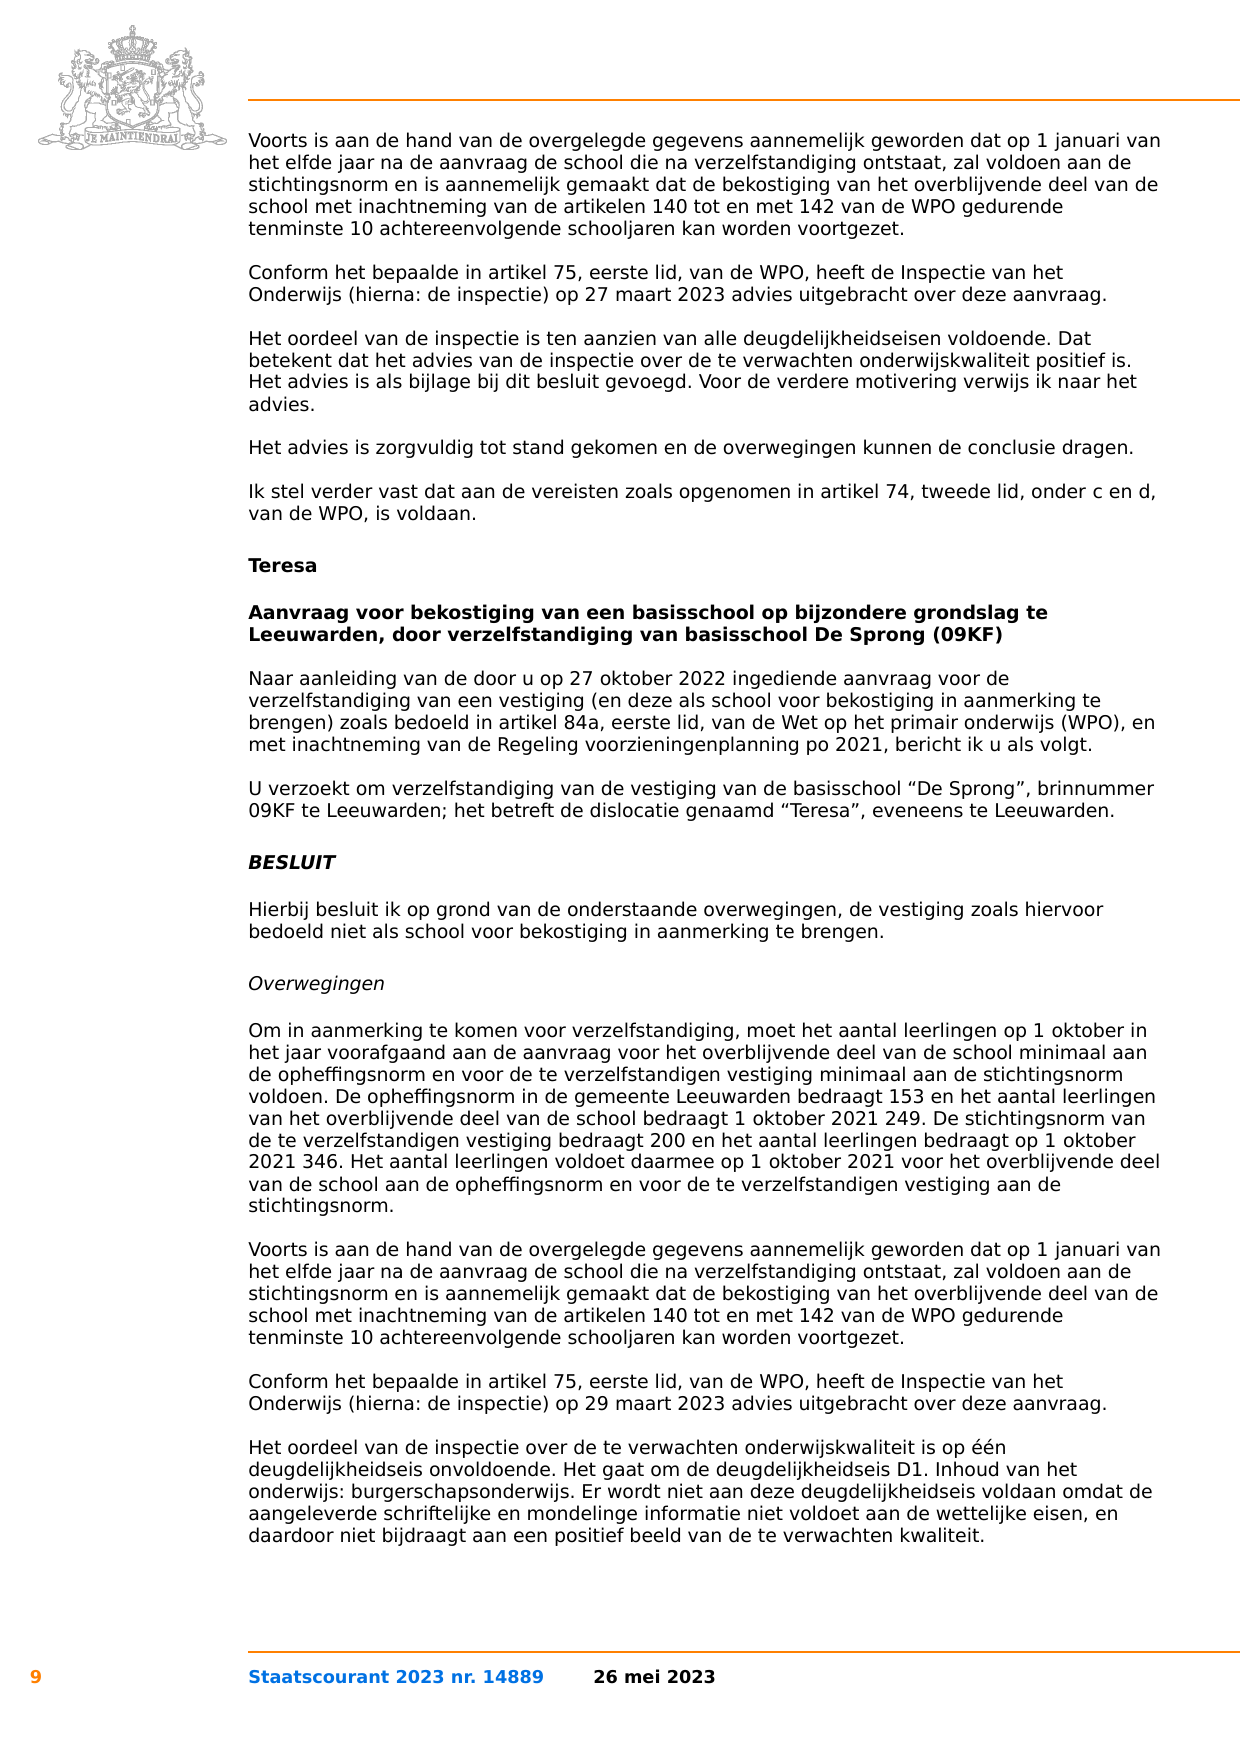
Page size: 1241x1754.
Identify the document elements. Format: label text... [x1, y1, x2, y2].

text Het oordeel van de inspectie is ten aanzien van alle deugdelijkheidseisen voldoende. Dat betekent dat het advies van de inspectie over de te verwachten onderwijskwaliteit positief is. [248, 327, 1163, 371]
subtitle Teresa [248, 555, 1163, 577]
text Ik stel verder vast dat aan de vereisten zoals opgenomen in artikel 74, tweede lid, onder c en d, van de WPO, is voldaan. [248, 481, 1163, 525]
text Het advies is als bijlage bij dit besluit gevoegd. Voor de verdere motivering verwijs ik naar het advies. [248, 371, 1163, 415]
text Voorts is aan de hand van de overgelegde gegevens aannemelijk geworden dat op 1 januari van het elfde jaar na de aanvraag de school die na verzelfstandiging ontstaat, zal voldoen aan de stichtingsnorm en is aannemelijk gemaakt dat de bekostiging van het overblijvende deel van de school met inachtneming van de artikelen 140 tot en met 142 van de WPO gedurende tenminste 10 achtereenvolgende schooljaren kan worden voortgezet. [248, 1239, 1163, 1349]
text Conform het bepaalde in artikel 75, eerste lid, van de WPO, heeft de Inspectie van het Onderwijs (hierna: de inspectie) op 27 maart 2023 advies uitgebracht over deze aanvraag. [248, 262, 1163, 306]
picture [38, 25, 227, 150]
text Om in aanmerking te komen voor verzelfstandiging, moet het aantal leerlingen op 1 oktober in het jaar voorafgaand aan de aanvraag voor het overblijvende deel van de school minimaal aan de opheffingsnorm en voor de te verzelfstandigen vestiging minimaal aan de stichtingsnorm voldoen. De opheffingsnorm in de gemeente Leeuwarden bedraagt 153 en het aantal leerlingen van het overblijvende deel van de school bedraagt 1 oktober 2021 249. De stichtingsnorm van de te verzelfstandigen vestiging bedraagt 200 en het aantal leerlingen bedraagt op 1 oktober 2021 346. Het aantal leerlingen voldoet daarmee op 1 oktober 2021 voor het overblijvende deel van de school aan de opheffingsnorm en voor de te verzelfstandigen vestiging aan de stichtingsnorm. [248, 1019, 1163, 1217]
text Naar aanleiding van de door u op 27 oktober 2022 ingediende aanvraag voor de verzelfstandiging van een vestiging (en deze als school voor bekostiging in aanmerking te brengen) zoals bedoeld in artikel 84a, eerste lid, van de Wet op het primair onderwijs (WPO), en met inachtneming van de Regeling voorzieningenplanning po 2021, bericht ik u als volgt. [248, 668, 1163, 756]
text Voorts is aan de hand van de overgelegde gegevens aannemelijk geworden dat op 1 januari van het elfde jaar na de aanvraag de school die na verzelfstandiging ontstaat, zal voldoen aan de stichtingsnorm en is aannemelijk gemaakt dat de bekostiging van het overblijvende deel van de school met inachtneming van de artikelen 140 tot en met 142 van de WPO gedurende tenminste 10 achtereenvolgende schooljaren kan worden voortgezet. [248, 130, 1163, 240]
text Het advies is zorgvuldig tot stand gekomen en de overwegingen kunnen de conclusie dragen. [248, 437, 1163, 459]
text Het oordeel van de inspectie over de te verwachten onderwijskwaliteit is op één deugdelijkheidseis onvoldoende. Het gaat om de deugdelijkheidseis D1. Inhoud van het onderwijs: burgerschapsonderwijs. Er wordt niet aan deze deugdelijkheidseis voldaan omdat de aangeleverde schriftelijke en mondelinge informatie niet voldoet aan de wettelijke eisen, en daardoor niet bijdraagt aan een positief beeld van de te verwachten kwaliteit. [248, 1437, 1163, 1547]
subtitle BESLUIT [248, 852, 1163, 874]
subtitle Overwegingen [248, 973, 1163, 994]
text Conform het bepaalde in artikel 75, eerste lid, van de WPO, heeft de Inspectie van het Onderwijs (hierna: de inspectie) op 29 maart 2023 advies uitgebracht over deze aanvraag. [248, 1371, 1163, 1415]
text Aanvraag voor bekostiging van een basisschool op bijzondere grondslag te Leeuwarden, door verzelfstandiging van basisschool De Sprong (09KF) [248, 602, 1163, 646]
text Hierbij besluit ik op grond van de onderstaande overwegingen, de vestiging zoals hiervoor bedoeld niet als school voor bekostiging in aanmerking te brengen. [248, 899, 1163, 943]
text U verzoekt om verzelfstandiging van de vestiging van de basisschool “De Sprong”, brinnummer 09KF te Leeuwarden; het betreft de dislocatie genaamd “Teresa”, eveneens te Leeuwarden. [248, 778, 1163, 822]
